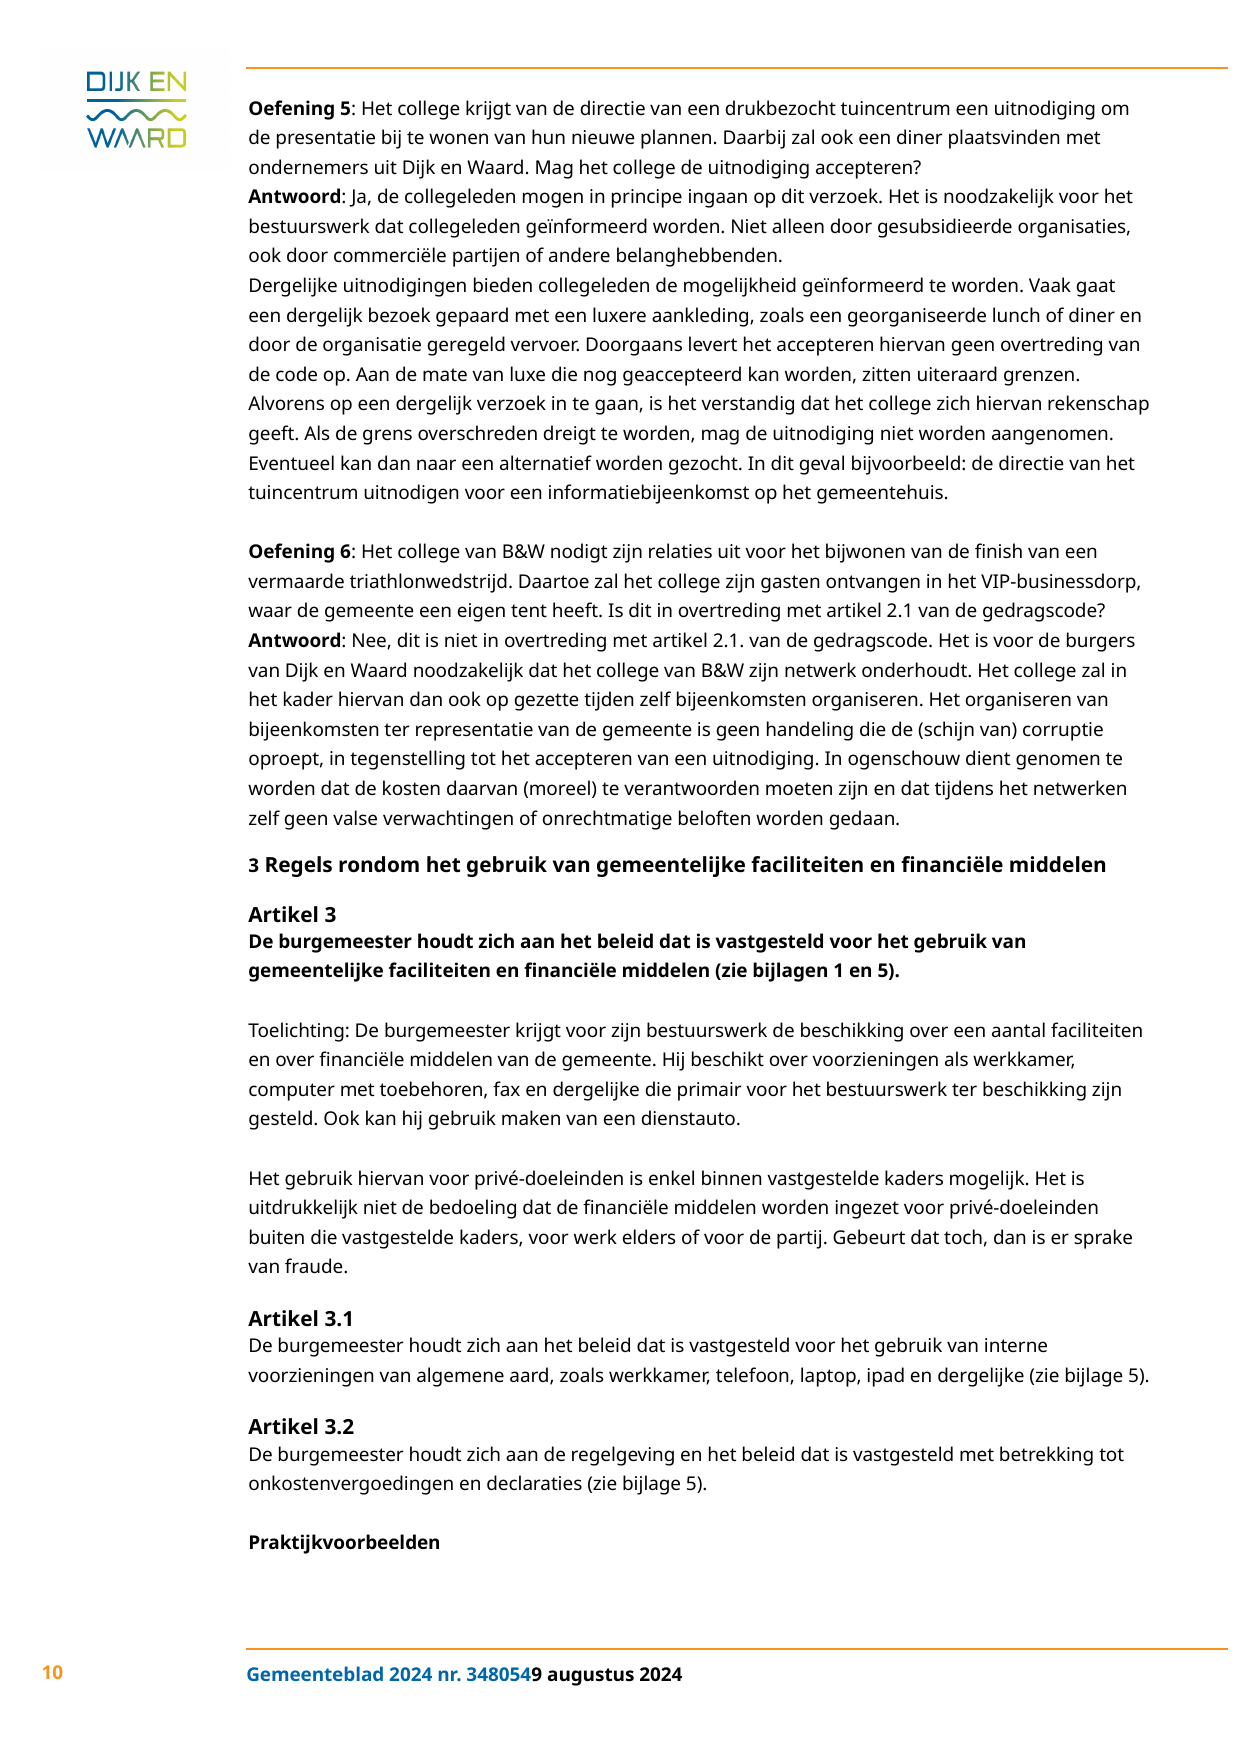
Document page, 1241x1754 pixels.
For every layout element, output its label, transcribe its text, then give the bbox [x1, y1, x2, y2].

text Praktijkvoorbeelden [248, 1529, 1152, 1555]
text Artikel 3.1 [248, 1304, 1152, 1332]
text Artikel 3 [248, 900, 1152, 928]
text 3 Regels rondom het gebruik van gemeentelijke faciliteiten en financiële middelen [248, 850, 1152, 879]
text De burgemeester houdt zich aan het beleid dat is vastgesteld voor het gebruik van gemeentelijke faciliteiten en financiële middelen (zie bijlagen 1 en 5). [248, 928, 1152, 983]
text Artikel 3.2 [248, 1412, 1152, 1441]
text Het gebruik hiervan voor privé-doeleinden is enkel binnen vastgestelde kaders mogelijk. Het is uitdrukkelijk niet de bedoeling dat de financiële middelen worden ingezet voor privé-doeleinden buiten die vastgestelde kaders, voor werk elders of voor de partij. Gebeurt dat toch, dan is er sprake van fraude. [248, 1165, 1152, 1279]
text Dergelijke uitnodigingen bieden collegeleden de mogelijkheid geïnformeerd te worden. Vaak gaat een dergelijk bezoek gepaard met een luxere aankleding, zoals een georganiseerde lunch of diner en door de organisatie geregeld vervoer. Doorgaans levert het accepteren hiervan geen overtreding van de code op. Aan de mate van luxe die nog geaccepteerd kan worden, zitten uiteraard grenzen. Alvorens op een dergelijk verzoek in te gaan, is het verstandig dat het college zich hiervan rekenschap geeft. Als de grens overschreden dreigt te worden, mag de uitnodiging niet worden aangenomen. Eventueel kan dan naar een alternatief worden gezocht. In dit geval bijvoorbeeld: de directie van het tuincentrum uitnodigen voor een informatiebijeenkomst op het gemeentehuis. [248, 272, 1152, 505]
text De burgemeester houdt zich aan de regelgeving en het beleid dat is vastgesteld met betrekking tot onkostenvergoedingen en declaraties (zie bijlage 5). [248, 1441, 1152, 1496]
text Oefening 6: Het college van B&W nodigt zijn relaties uit voor het bijwonen van de finish van een vermaarde triathlonwedstrijd. Daartoe zal het college zijn gasten ontvangen in het VIP-businessdorp, waar de gemeente een eigen tent heeft. Is dit in overtreding met artikel 2.1 van de gedragscode? [248, 538, 1152, 623]
text Oefening 5: Het college krijgt van de directie van een drukbezocht tuincentrum een uitnodiging om de presentatie bij te wonen van hun nieuwe plannen. Daarbij zal ook een diner plaatsvinden met ondernemers uit Dijk en Waard. Mag het college de uitnodiging accepteren? [248, 95, 1152, 180]
text Toelichting: De burgemeester krijgt voor zijn bestuurswerk de beschikking over een aantal faciliteiten en over financiële middelen van de gemeente. Hij beschikt over voorzieningen als werkkamer, computer met toebehoren, fax en dergelijke die primair voor het bestuurswerk ter beschikking zijn gesteld. Ook kan hij gebruik maken van een dienstauto. [248, 1017, 1152, 1131]
text Antwoord: Ja, de collegeleden mogen in principe ingaan op dit verzoek. Het is noodzakelijk voor het bestuurswerk dat collegeleden geïnformeerd worden. Niet alleen door gesubsidieerde organisaties, ook door commerciële partijen of andere belanghebbenden. [248, 183, 1152, 268]
text De burgemeester houdt zich aan het beleid dat is vastgesteld voor het gebruik van interne voorzieningen van algemene aard, zoals werkkamer, telefoon, laptop, ipad en dergelijke (zie bijlage 5). [248, 1332, 1152, 1388]
picture [41, 47, 231, 172]
text Antwoord: Nee, dit is niet in overtreding met artikel 2.1. van de gedragscode. Het is voor de burgers van Dijk en Waard noodzakelijk dat het college van B&W zijn netwerk onderhoudt. Het college zal in het kader hiervan dan ook op gezette tijden zelf bijeenkomsten organiseren. Het organiseren van bijeenkomsten ter representatie van de gemeente is geen handeling die de (schijn van) corruptie oproept, in tegenstelling tot het accepteren van een uitnodiging. In ogenschouw dient genomen te worden dat de kosten daarvan (moreel) te verantwoorden moeten zijn en dat tijdens het netwerken zelf geen valse verwachtingen of onrechtmatige beloften worden gedaan. [248, 627, 1152, 831]
